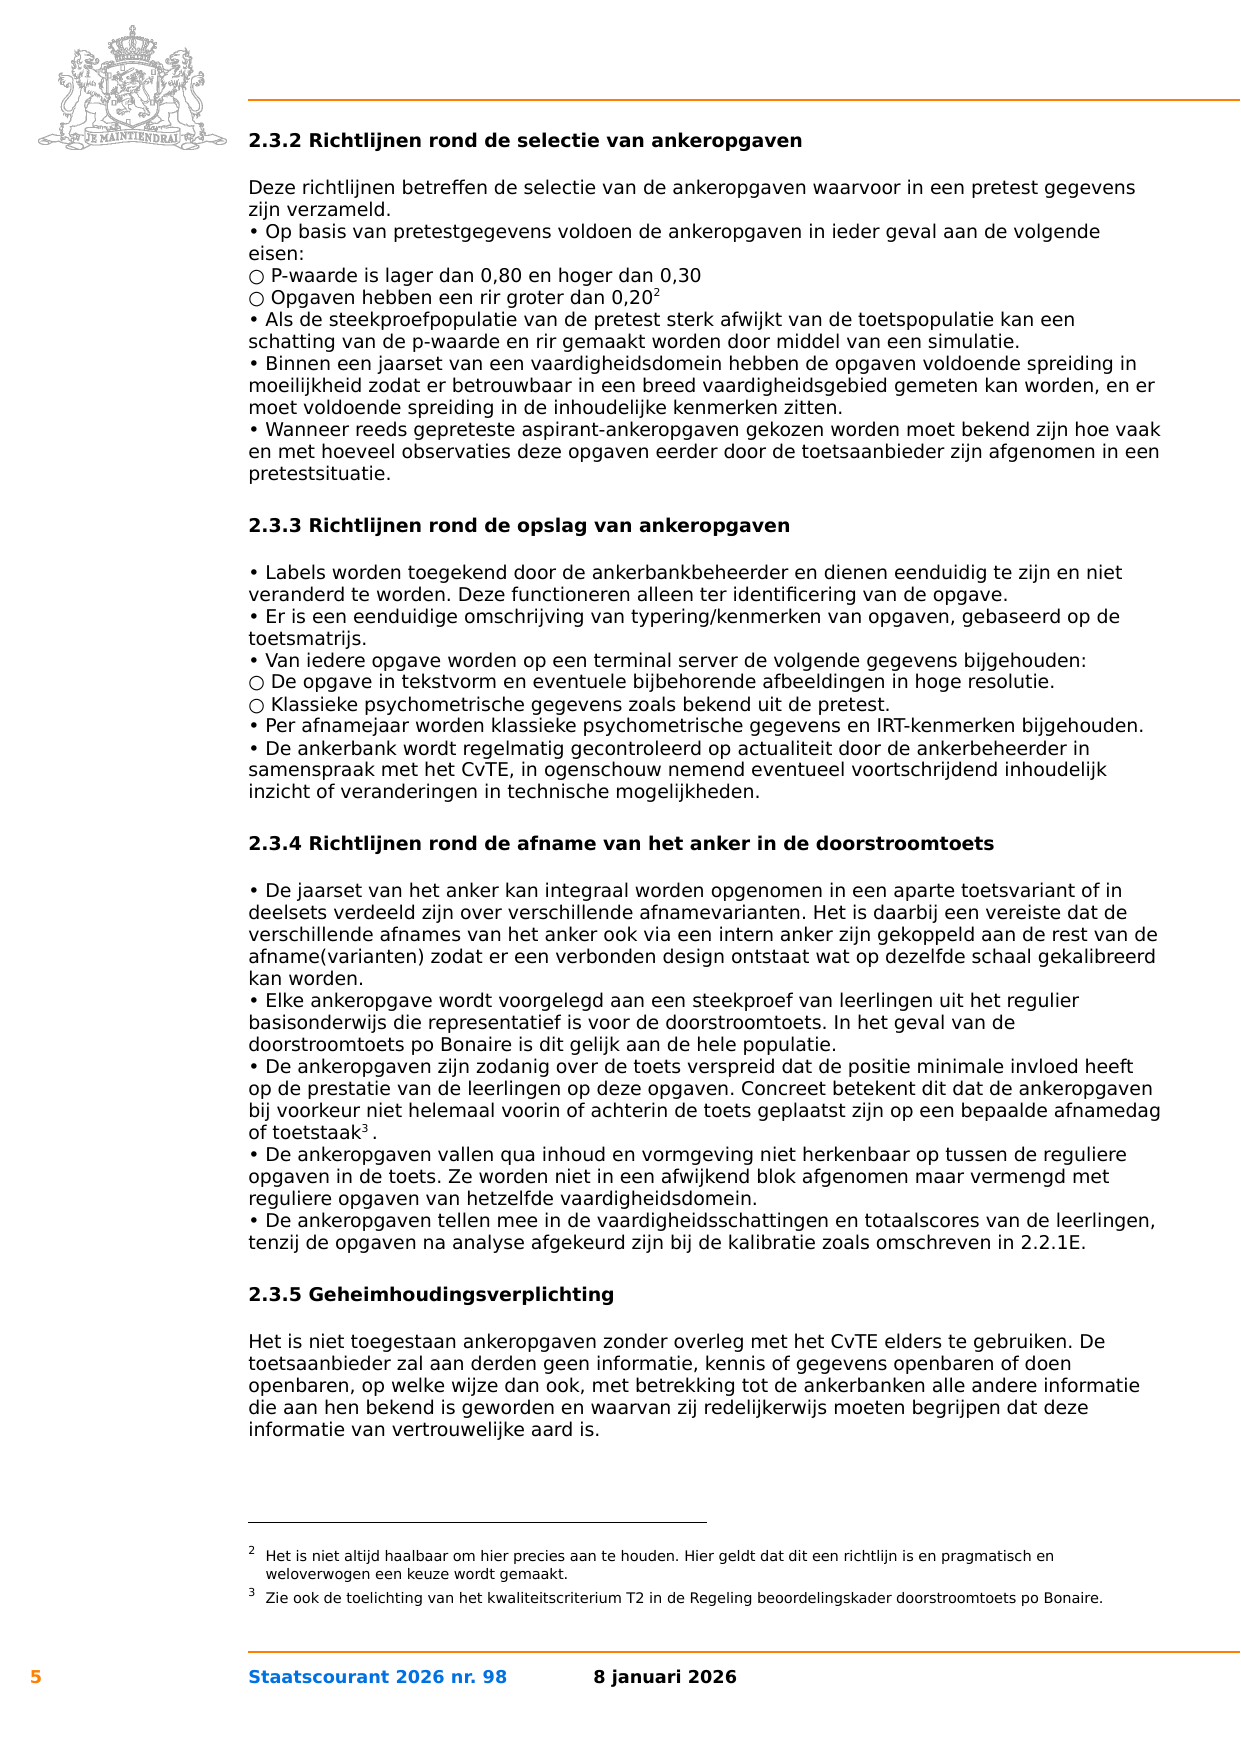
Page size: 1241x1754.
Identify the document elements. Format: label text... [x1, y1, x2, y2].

text • De ankeropgaven zijn zodanig over de toets verspreid dat de positie minimale invloed heeft op de prestatie van de leerlingen op deze opgaven. Concreet betekent dit dat de ankeropgaven bij voorkeur niet helemaal voorin of achterin de toets geplaatst zijn op een bepaalde afnamedag of toetstaak. [248, 1056, 1163, 1144]
text ○ De opgave in tekstvorm en eventuele bijbehorende afbeeldingen in hoge resolutie. [248, 671, 1163, 693]
subtitle 2.3.5 Geheimhoudingsverplichting [248, 1284, 1163, 1306]
subtitle 2.3.3 Richtlijnen rond de opslag van ankeropgaven [248, 514, 1163, 537]
text • Op basis van pretestgegevens voldoen de ankeropgaven in ieder geval aan de volgende eisen: [248, 221, 1163, 265]
text • Wanneer reeds gepreteste aspirant-ankeropgaven gekozen worden moet bekend zijn hoe vaak en met hoeveel observaties deze opgaven eerder door de toetsaanbieder zijn afgenomen in een pretestsituatie. [248, 419, 1163, 484]
text • De jaarset van het anker kan integraal worden opgenomen in een aparte toetsvariant of in deelsets verdeeld zijn over verschillende afnamevarianten. Het is daarbij een vereiste dat de verschillende afnames van het anker ook via een intern anker zijn gekoppeld aan de rest van de afname(varianten) zodat er een verbonden design ontstaat wat op dezelfde schaal gekalibreerd kan worden. [248, 880, 1163, 990]
text • De ankerbank wordt regelmatig gecontroleerd op actualiteit door de ankerbeheerder in samenspraak met het CvTE, in ogenschouw nemend eventueel voortschrijdend inhoudelijk inzicht of veranderingen in technische mogelijkheden. [248, 737, 1163, 803]
text ○ P-waarde is lager dan 0,80 en hoger dan 0,30 [248, 265, 1163, 287]
text • Van iedere opgave worden op een terminal server de volgende gegevens bijgehouden: [248, 649, 1163, 671]
subtitle 2.3.2 Richtlijnen rond de selectie van ankeropgaven [248, 130, 1163, 152]
picture [38, 25, 227, 150]
text • Binnen een jaarset van een vaardigheidsdomein hebben de opgaven voldoende spreiding in moeilijkheid zodat er betrouwbaar in een breed vaardigheidsgebied gemeten kan worden, en er moet voldoende spreiding in de inhoudelijke kenmerken zitten. [248, 353, 1163, 419]
text • De ankeropgaven tellen mee in de vaardigheidsschattingen en totaalscores van de leerlingen, tenzij de opgaven na analyse afgekeurd zijn bij de kalibratie zoals omschreven in 2.2.1E. [248, 1210, 1163, 1254]
text ○ Opgaven hebben een rir groter dan 0,20 [248, 287, 1163, 309]
text Deze richtlijnen betreffen de selectie van de ankeropgaven waarvoor in een pretest gegevens zijn verzameld. [248, 177, 1163, 221]
text • Per afnamejaar worden klassieke psychometrische gegevens en IRT-kenmerken bijgehouden. [248, 715, 1163, 737]
text • Er is een eenduidige omschrijving van typering/kenmerken van opgaven, gebaseerd op de toetsmatrijs. [248, 606, 1163, 649]
text • De ankeropgaven vallen qua inhoud en vormgeving niet herkenbaar op tussen de reguliere opgaven in de toets. Ze worden niet in een afwijkend blok afgenomen maar vermengd met reguliere opgaven van hetzelfde vaardigheidsdomein. [248, 1144, 1163, 1210]
subtitle 2.3.4 Richtlijnen rond de afname van het anker in de doorstroomtoets [248, 833, 1163, 855]
text ○ Klassieke psychometrische gegevens zoals bekend uit de pretest. [248, 693, 1163, 715]
text • Elke ankeropgave wordt voorgelegd aan een steekproef van leerlingen uit het regulier basisonderwijs die representatief is voor de doorstroomtoets. In het geval van de doorstroomtoets po Bonaire is dit gelijk aan de hele populatie. [248, 990, 1163, 1056]
text Het is niet altijd haalbaar om hier precies aan te houden. Hier geldt dat dit een richtlijn is en pragmatisch en weloverwogen een keuze wordt gemaakt. [248, 1544, 1163, 1583]
text Zie ook de toelichting van het kwaliteitscriterium T2 in de Regeling beoordelingskader doorstroomtoets po Bonaire. [248, 1586, 1163, 1608]
text • Als de steekproefpopulatie van de pretest sterk afwijkt van de toetspopulatie kan een schatting van de p-waarde en rir gemaakt worden door middel van een simulatie. [248, 309, 1163, 353]
text • Labels worden toegekend door de ankerbankbeheerder en dienen eenduidig te zijn en niet veranderd te worden. Deze functioneren alleen ter identificering van de opgave. [248, 562, 1163, 606]
text Het is niet toegestaan ankeropgaven zonder overleg met het CvTE elders te gebruiken. De toetsaanbieder zal aan derden geen informatie, kennis of gegevens openbaren of doen openbaren, op welke wijze dan ook, met betrekking tot de ankerbanken alle andere informatie die aan hen bekend is geworden en waarvan zij redelijkerwijs moeten begrijpen dat deze informatie van vertrouwelijke aard is. [248, 1331, 1163, 1441]
